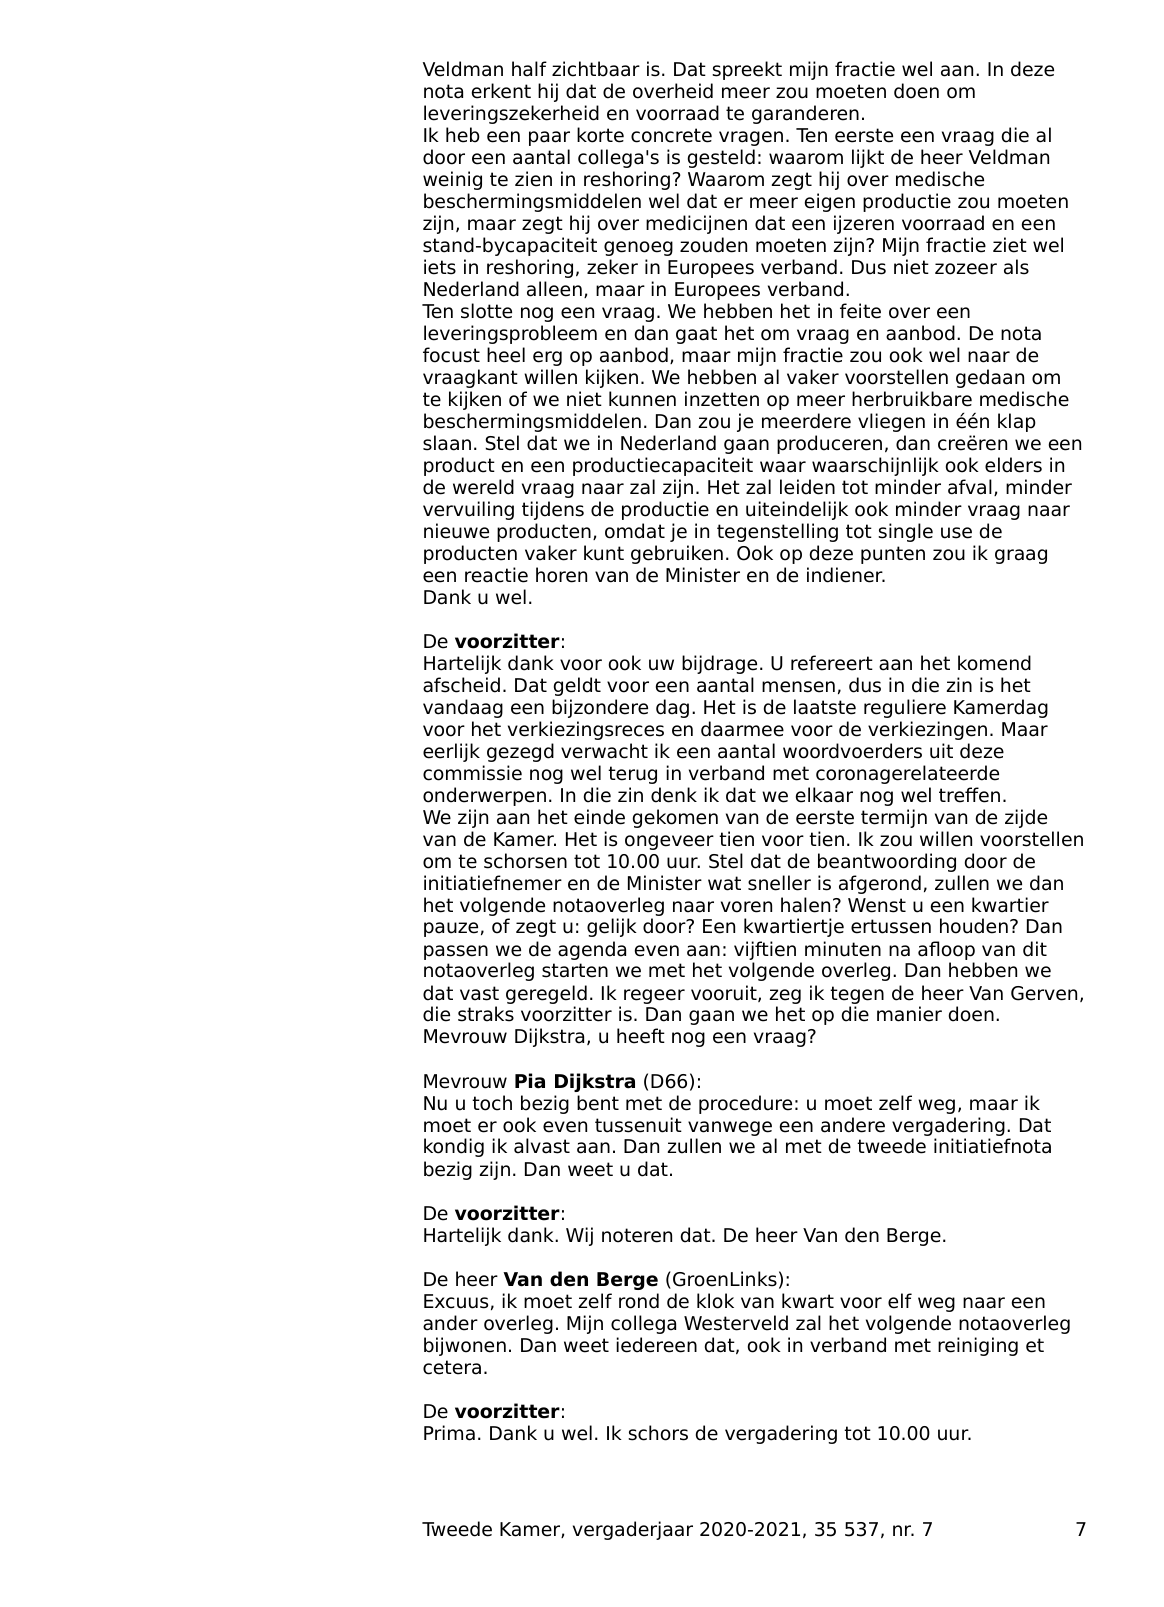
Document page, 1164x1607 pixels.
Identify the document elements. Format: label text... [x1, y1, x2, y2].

text Nu u toch bezig bent met de procedure: u moet zelf weg, maar ik moet er ook even tussenuit vanwege een andere vergadering. Dat kondig ik alvast aan. Dan zullen we al met de tweede initiatiefnota bezig zijn. Dan weet u dat. [422, 1092, 1087, 1180]
text Prima. Dank u wel. Ik schors de vergadering tot 10.00 uur. [422, 1423, 1087, 1445]
text Hartelijk dank. Wij noteren dat. De heer Van den Berge. [422, 1224, 1087, 1247]
text Mevrouw Pia Dijkstra (D66): [422, 1071, 1087, 1092]
text De voorzitter: [422, 1203, 1087, 1224]
text Dank u wel. [422, 587, 1087, 608]
text Excuus, ik moet zelf rond de klok van kwart voor elf weg naar een ander overleg. Mijn collega Westerveld zal het volgende notaoverleg bijwonen. Dan weet iedereen dat, ook in verband met reiniging et cetera. [422, 1291, 1087, 1379]
text De voorzitter: [422, 1401, 1087, 1423]
text Ten slotte nog een vraag. We hebben het in feite over een leveringsprobleem en dan gaat het om vraag en aanbod. De nota focust heel erg op aanbod, maar mijn fractie zou ook wel naar de vraagkant willen kijken. We hebben al vaker voorstellen gedaan om te kijken of we niet kunnen inzetten op meer herbruikbare medische beschermingsmiddelen. Dan zou je meerdere vliegen in één klap slaan. Stel dat we in Nederland gaan produceren, dan creëren we een product en een productiecapaciteit waar waarschijnlijk ook elders in de wereld vraag naar zal zijn. Het zal leiden tot minder afval, minder vervuiling tijdens de productie en uiteindelijk ook minder vraag naar nieuwe producten, omdat je in tegenstelling tot single use de producten vaker kunt gebruiken. Ook op deze punten zou ik graag een reactie horen van de Minister en de indiener. [422, 301, 1087, 587]
text Veldman half zichtbaar is. Dat spreekt mijn fractie wel aan. In deze nota erkent hij dat de overheid meer zou moeten doen om leveringszekerheid en voorraad te garanderen. [422, 59, 1087, 125]
text De voorzitter: [422, 631, 1087, 653]
text Ik heb een paar korte concrete vragen. Ten eerste een vraag die al door een aantal collega's is gesteld: waarom lijkt de heer Veldman weinig te zien in reshoring? Waarom zegt hij over medische beschermingsmiddelen wel dat er meer eigen productie zou moeten zijn, maar zegt hij over medicijnen dat een ijzeren voorraad en een stand-bycapaciteit genoeg zouden moeten zijn? Mijn fractie ziet wel iets in reshoring, zeker in Europees verband. Dus niet zozeer als Nederland alleen, maar in Europees verband. [422, 125, 1087, 301]
text Hartelijk dank voor ook uw bijdrage. U refereert aan het komend afscheid. Dat geldt voor een aantal mensen, dus in die zin is het vandaag een bijzondere dag. Het is de laatste reguliere Kamerdag voor het verkiezingsreces en daarmee voor de verkiezingen. Maar eerlijk gezegd verwacht ik een aantal woordvoerders uit deze commissie nog wel terug in verband met coronagerelateerde onderwerpen. In die zin denk ik dat we elkaar nog wel treffen. [422, 653, 1087, 807]
text We zijn aan het einde gekomen van de eerste termijn van de zijde van de Kamer. Het is ongeveer tien voor tien. Ik zou willen voorstellen om te schorsen tot 10.00 uur. Stel dat de beantwoording door de initiatiefnemer en de Minister wat sneller is afgerond, zullen we dan het volgende notaoverleg naar voren halen? Wenst u een kwartier pauze, of zegt u: gelijk door? Een kwartiertje ertussen houden? Dan passen we de agenda even aan: vijftien minuten na afloop van dit notaoverleg starten we met het volgende overleg. Dan hebben we dat vast geregeld. Ik regeer vooruit, zeg ik tegen de heer Van Gerven, die straks voorzitter is. Dan gaan we het op die manier doen. Mevrouw Dijkstra, u heeft nog een vraag? [422, 807, 1087, 1048]
text De heer Van den Berge (GroenLinks): [422, 1269, 1087, 1291]
